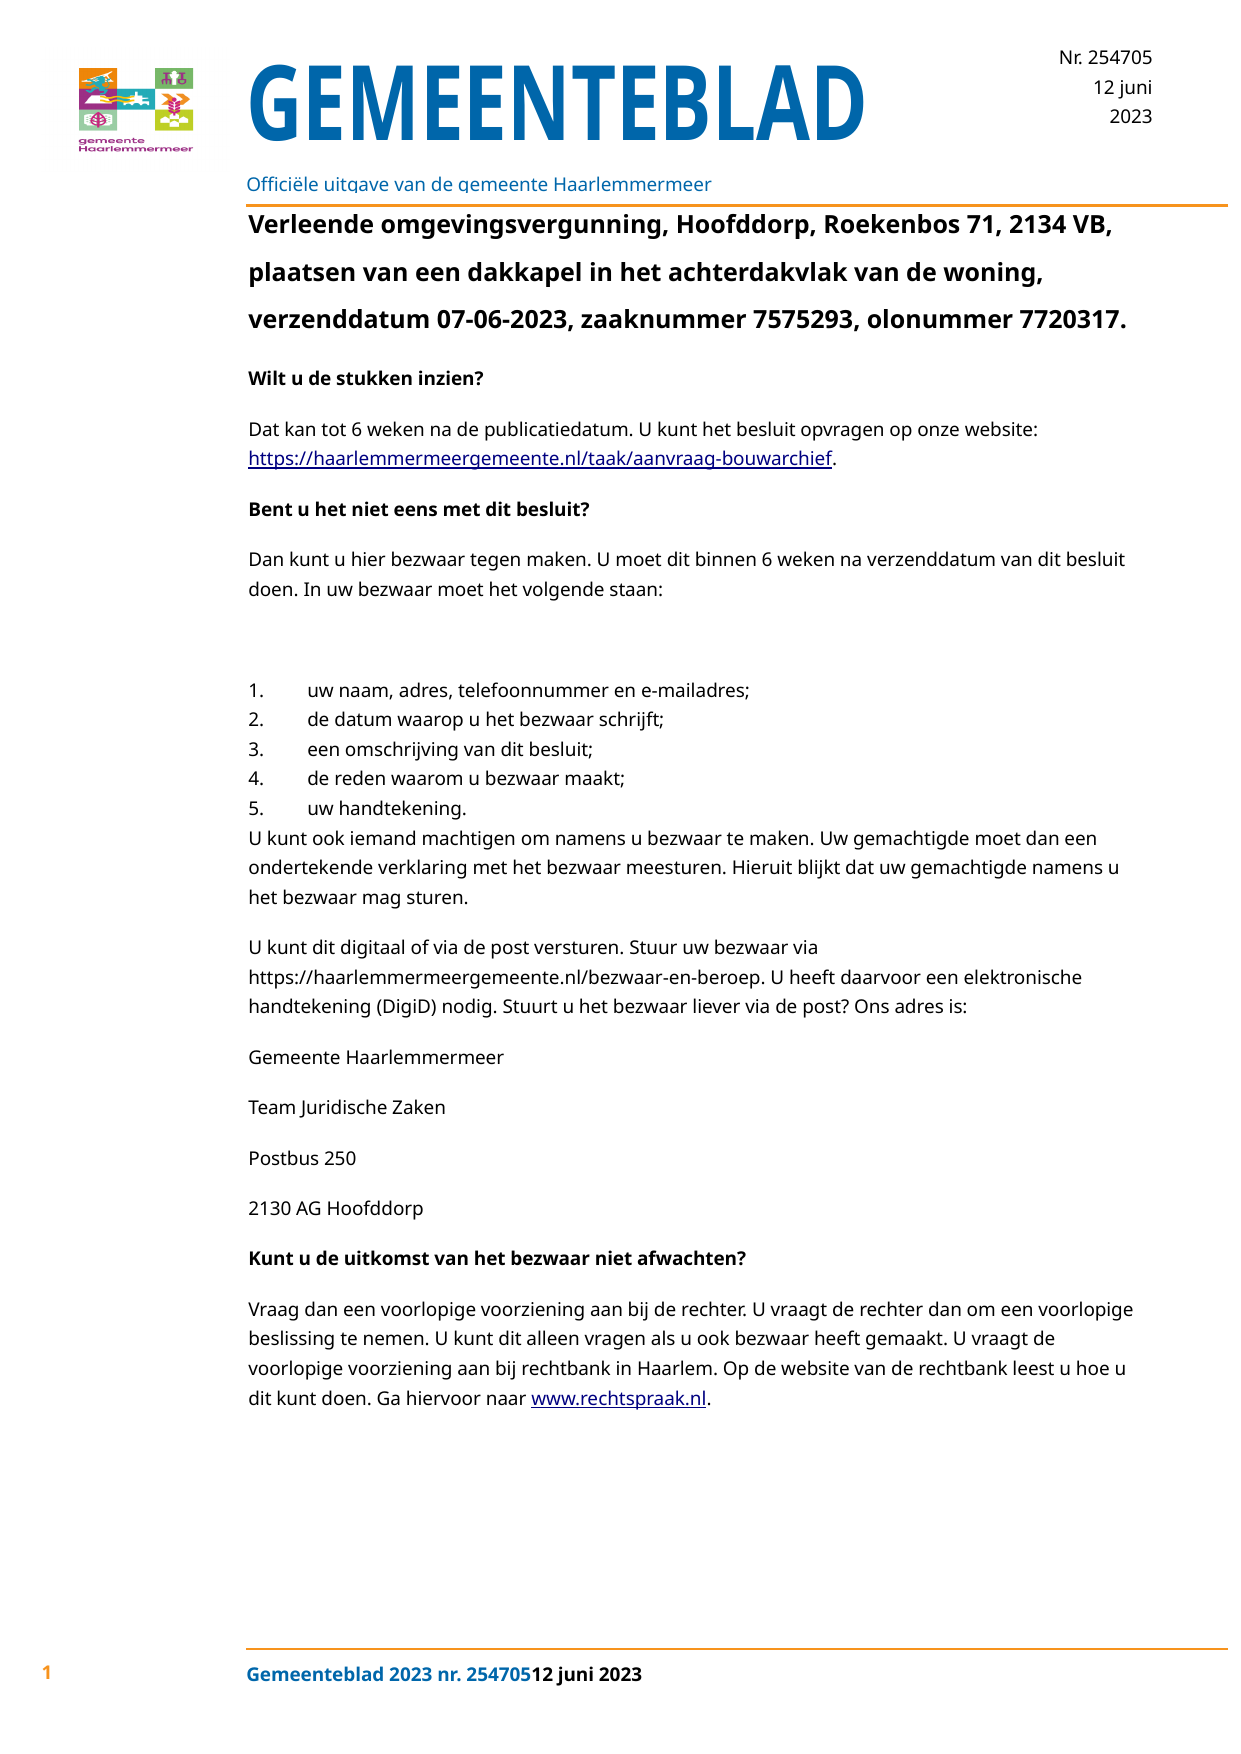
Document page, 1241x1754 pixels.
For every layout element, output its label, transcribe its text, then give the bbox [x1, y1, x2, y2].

text Postbus 250 [248, 1145, 1152, 1170]
list de datum waarop u het bezwaar schrijft; [248, 706, 1152, 732]
text U kunt dit digitaal of via de post versturen. Stuur uw bezwaar via https://haarlemmermeergemeente.nl/bezwaar-en-beroep. U heeft daarvoor een elektronische handtekening (DigiD) nodig. Stuurt u het bezwaar liever via de post? Ons adres is: [248, 934, 1152, 1019]
text Gemeente Haarlemmermeer [248, 1044, 1152, 1069]
list uw handtekening. [248, 795, 1152, 821]
text Team Juridische Zaken [248, 1094, 1152, 1120]
text Kunt u de uitkomst van het bezwaar niet afwachten? [248, 1246, 1152, 1271]
text 2130 AG Hoofddorp [248, 1195, 1152, 1221]
text Wilt u de stukken inzien? [248, 366, 1152, 391]
text Vraag dan een voorlopige voorziening aan bij de rechter. U vraagt de rechter dan om een voorlopige beslissing te nemen. U kunt dit alleen vragen als u ook bezwaar heeft gemaakt. U vraagt de voorlopige voorziening aan bij rechtbank in Haarlem. Op de website van de rechtbank leest u hoe u dit kunt doen. Ga hiervoor naar www.rechtspraak.nl. [248, 1296, 1152, 1410]
text Bent u het niet eens met dit besluit? [248, 496, 1152, 522]
text Dat kan tot 6 weken na de publicatiedatum. U kunt het besluit opvragen op onze website: https://haarlemmermeergemeente.nl/taak/aanvraag-bouwarchief. [248, 416, 1152, 471]
list de reden waarom u bezwaar maakt; [248, 766, 1152, 791]
picture [41, 47, 231, 172]
text U kunt ook iemand machtigen om namens u bezwaar te maken. Uw gemachtigde moet dan een ondertekende verklaring met het bezwaar meesturen. Hieruit blijkt dat uw gemachtigde namens u het bezwaar mag sturen. [248, 825, 1152, 909]
list uw naam, adres, telefoonnummer en e-mailadres; [248, 677, 1152, 702]
text Verleende omgevingsvergunning, Hoofddorp, Roekenbos 71, 2134 VB, plaatsen van een dakkapel in het achterdakvlak van de woning, verzenddatum 07-06-2023, zaaknummer 7575293, olonummer 7720317. [248, 207, 1152, 336]
text Dan kunt u hier bezwaar tegen maken. U moet dit binnen 6 weken na verzenddatum van dit besluit doen. In uw bezwaar moet het volgende staan: [248, 546, 1152, 602]
list een omschrijving van dit besluit; [248, 736, 1152, 762]
